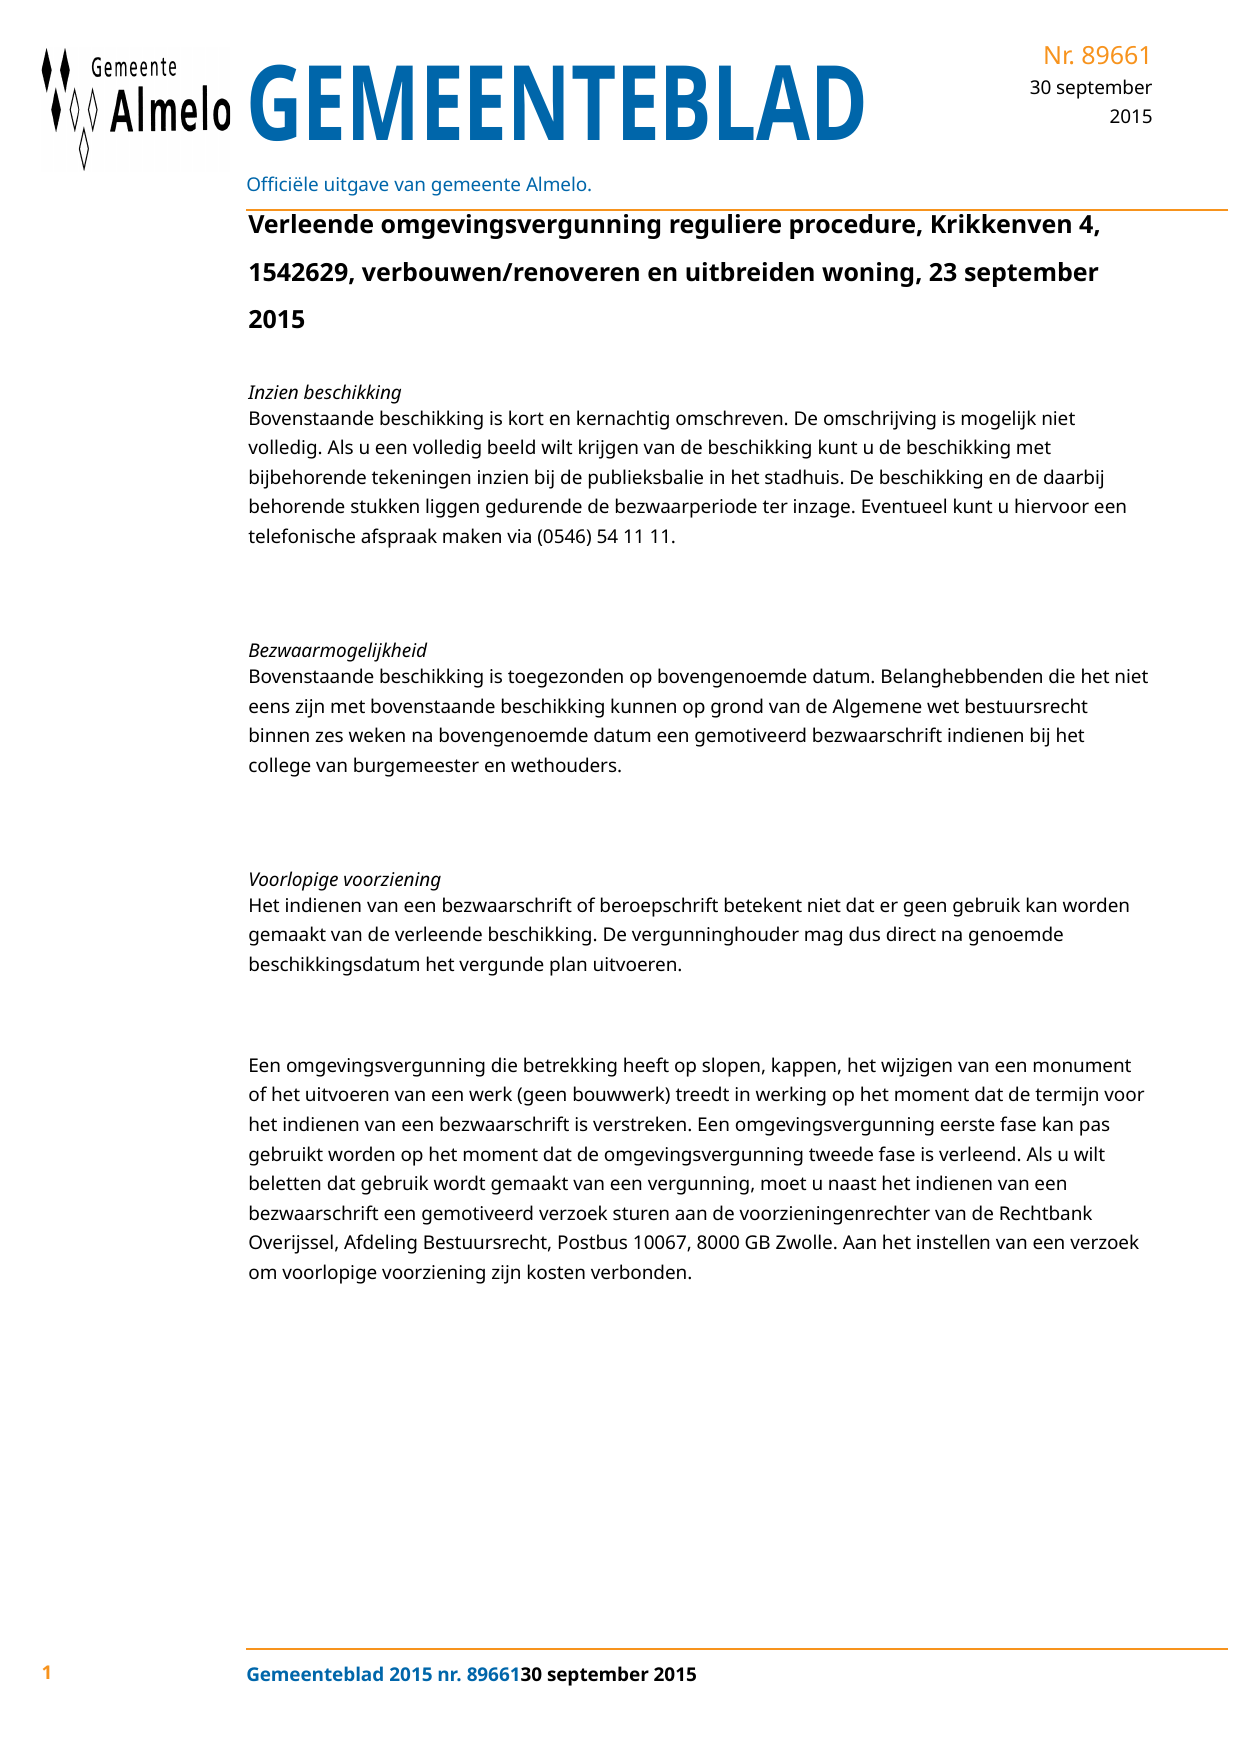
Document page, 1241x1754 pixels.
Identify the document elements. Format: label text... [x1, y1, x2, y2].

text Voorlopige voorziening [248, 866, 1152, 892]
text Bezwaarmogelijkheid [248, 637, 1152, 663]
picture [41, 47, 231, 172]
text Inzien beschikking [248, 379, 1152, 405]
text Een omgevingsvergunning die betrekking heeft op slopen, kappen, het wijzigen van een monument of het uitvoeren van een werk (geen bouwwerk) treedt in werking op het moment dat de termijn voor het indienen van een bezwaarschrift is verstreken. Een omgevingsvergunning eerste fase kan pas gebruikt worden op het moment dat de omgevingsvergunning tweede fase is verleend. Als u wilt beletten dat gebruik wordt gemaakt van een vergunning, moet u naast het indienen van een bezwaarschrift een gemotiveerd verzoek sturen aan de voorzieningenrechter van de Rechtbank Overijssel, Afdeling Bestuursrecht, Postbus 10067, 8000 GB Zwolle. Aan het instellen van een verzoek om voorlopige voorziening zijn kosten verbonden. [248, 1052, 1152, 1285]
text Verleende omgevingsvergunning reguliere procedure, Krikkenven 4, 1542629, verbouwen/renoveren en uitbreiden woning, 23 september 2015 [248, 211, 1152, 336]
text Het indienen van een bezwaarschrift of beroepschrift betekent niet dat er geen gebruik kan worden gemaakt van de verleende beschikking. De vergunninghouder mag dus direct na genoemde beschikkingsdatum het vergunde plan uitvoeren. [248, 892, 1152, 977]
text Bovenstaande beschikking is toegezonden op bovengenoemde datum. Belanghebbenden die het niet eens zijn met bovenstaande beschikking kunnen op grond van de Algemene wet bestuursrecht binnen zes weken na bovengenoemde datum een gemotiveerd bezwaarschrift indienen bij het college van burgemeester en wethouders. [248, 663, 1152, 778]
text Bovenstaande beschikking is kort en kernachtig omschreven. De omschrijving is mogelijk niet volledig. Als u een volledig beeld wilt krijgen van de beschikking kunt u de beschikking met bijbehorende tekeningen inzien bij de publieksbalie in het stadhuis. De beschikking en de daarbij behorende stukken liggen gedurende de bezwaarperiode ter inzage. Eventueel kunt u hiervoor een telefonische afspraak maken via (0546) 54 11 11. [248, 405, 1152, 549]
